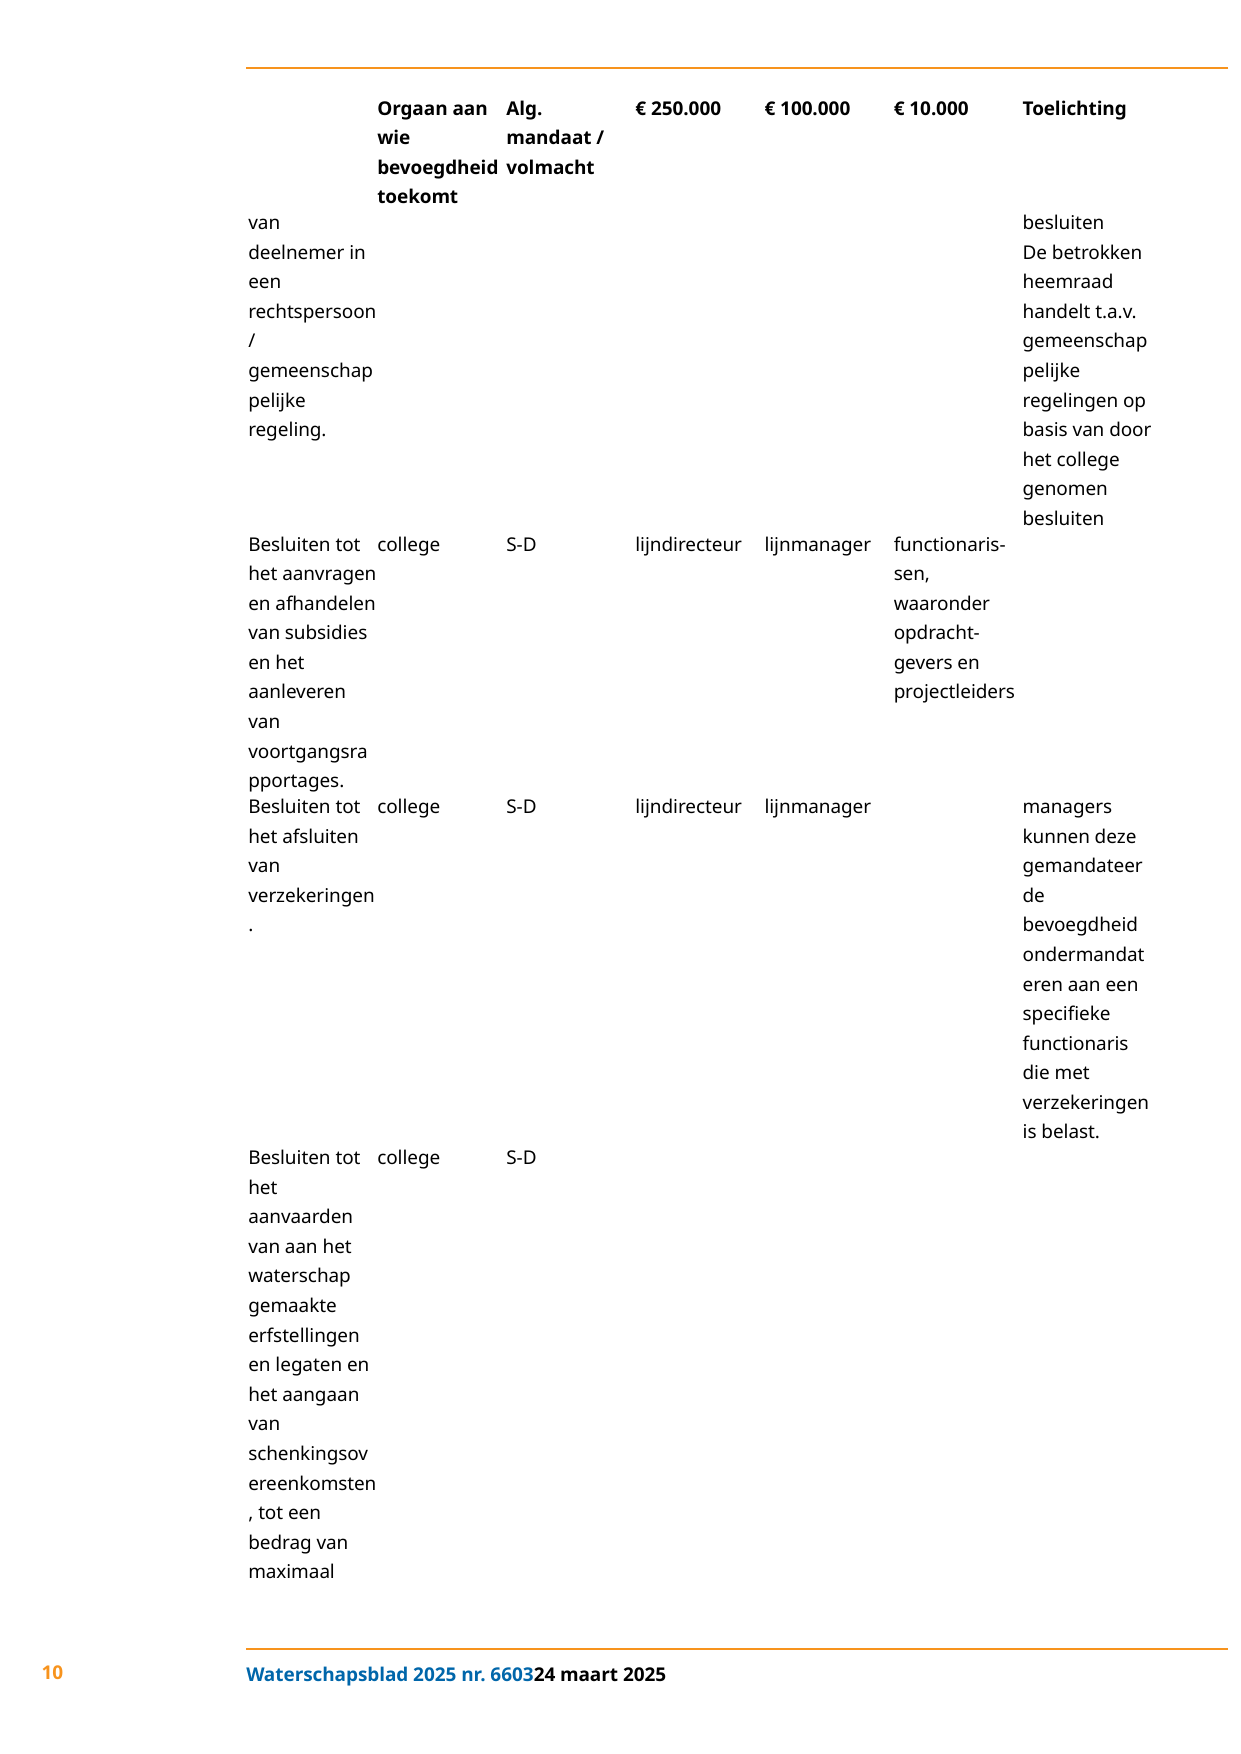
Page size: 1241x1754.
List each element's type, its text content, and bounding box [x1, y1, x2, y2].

table_cell besluiten De betrokken heemraad handelt t.a.v. gemeenschappelijke regelingen op basis van door het college genomen besluiten [1023, 209, 1152, 531]
table_header Toelichting [1023, 95, 1152, 209]
table_cell [1023, 1144, 1152, 1584]
table_header Alg. mandaat / volmacht [506, 95, 635, 209]
table_cell Besluiten tot het aanvaarden van aan het waterschap gemaakte erfstellingen en legaten en het aangaan van schenkingsovereenkomsten, tot een bedrag van maximaal [248, 1144, 377, 1584]
table_cell S-D [506, 531, 635, 793]
table_cell lijnmanager [764, 793, 893, 1144]
table_cell lijndirecteur [635, 531, 764, 793]
table_cell [506, 209, 635, 531]
table_cell lijndirecteur [635, 793, 764, 1144]
table_cell [894, 1144, 1022, 1584]
table_header [248, 95, 377, 209]
table_cell [764, 1144, 893, 1584]
table_header € 250.000 [635, 95, 764, 209]
table_cell college [377, 1144, 506, 1584]
table_cell [894, 209, 1022, 531]
table_header € 10.000 [894, 95, 1022, 209]
table_cell lijnmanager [764, 531, 893, 793]
table_cell Besluiten tot het aanvragen en afhandelen van subsidies en het aanleveren van voortgangsrapportages. [248, 531, 377, 793]
picture [41, 47, 231, 172]
table_header € 100.000 [764, 95, 893, 209]
table_cell van deelnemer in een rechtspersoon / gemeenschappelijke regeling. [248, 209, 377, 531]
table_cell college [377, 793, 506, 1144]
table_cell managers kunnen deze gemandateerde bevoegdheid ondermandateren aan een specifieke functionaris die met verzekeringen is belast. [1023, 793, 1152, 1144]
table_cell functionaris-sen, waaronder opdracht-gevers en projectleiders [894, 531, 1022, 793]
table_cell S-D [506, 1144, 635, 1584]
table_cell college [377, 531, 506, 793]
table_cell [377, 209, 506, 531]
table_cell S-D [506, 793, 635, 1144]
table_header Orgaan aan wie bevoegdheid toekomt [377, 95, 506, 209]
table_cell [764, 209, 893, 531]
table_cell [894, 793, 1022, 1144]
table_cell Besluiten tot het afsluiten van verzekeringen. [248, 793, 377, 1144]
table_cell [635, 209, 764, 531]
table_cell [635, 1144, 764, 1584]
table_cell [1023, 531, 1152, 793]
